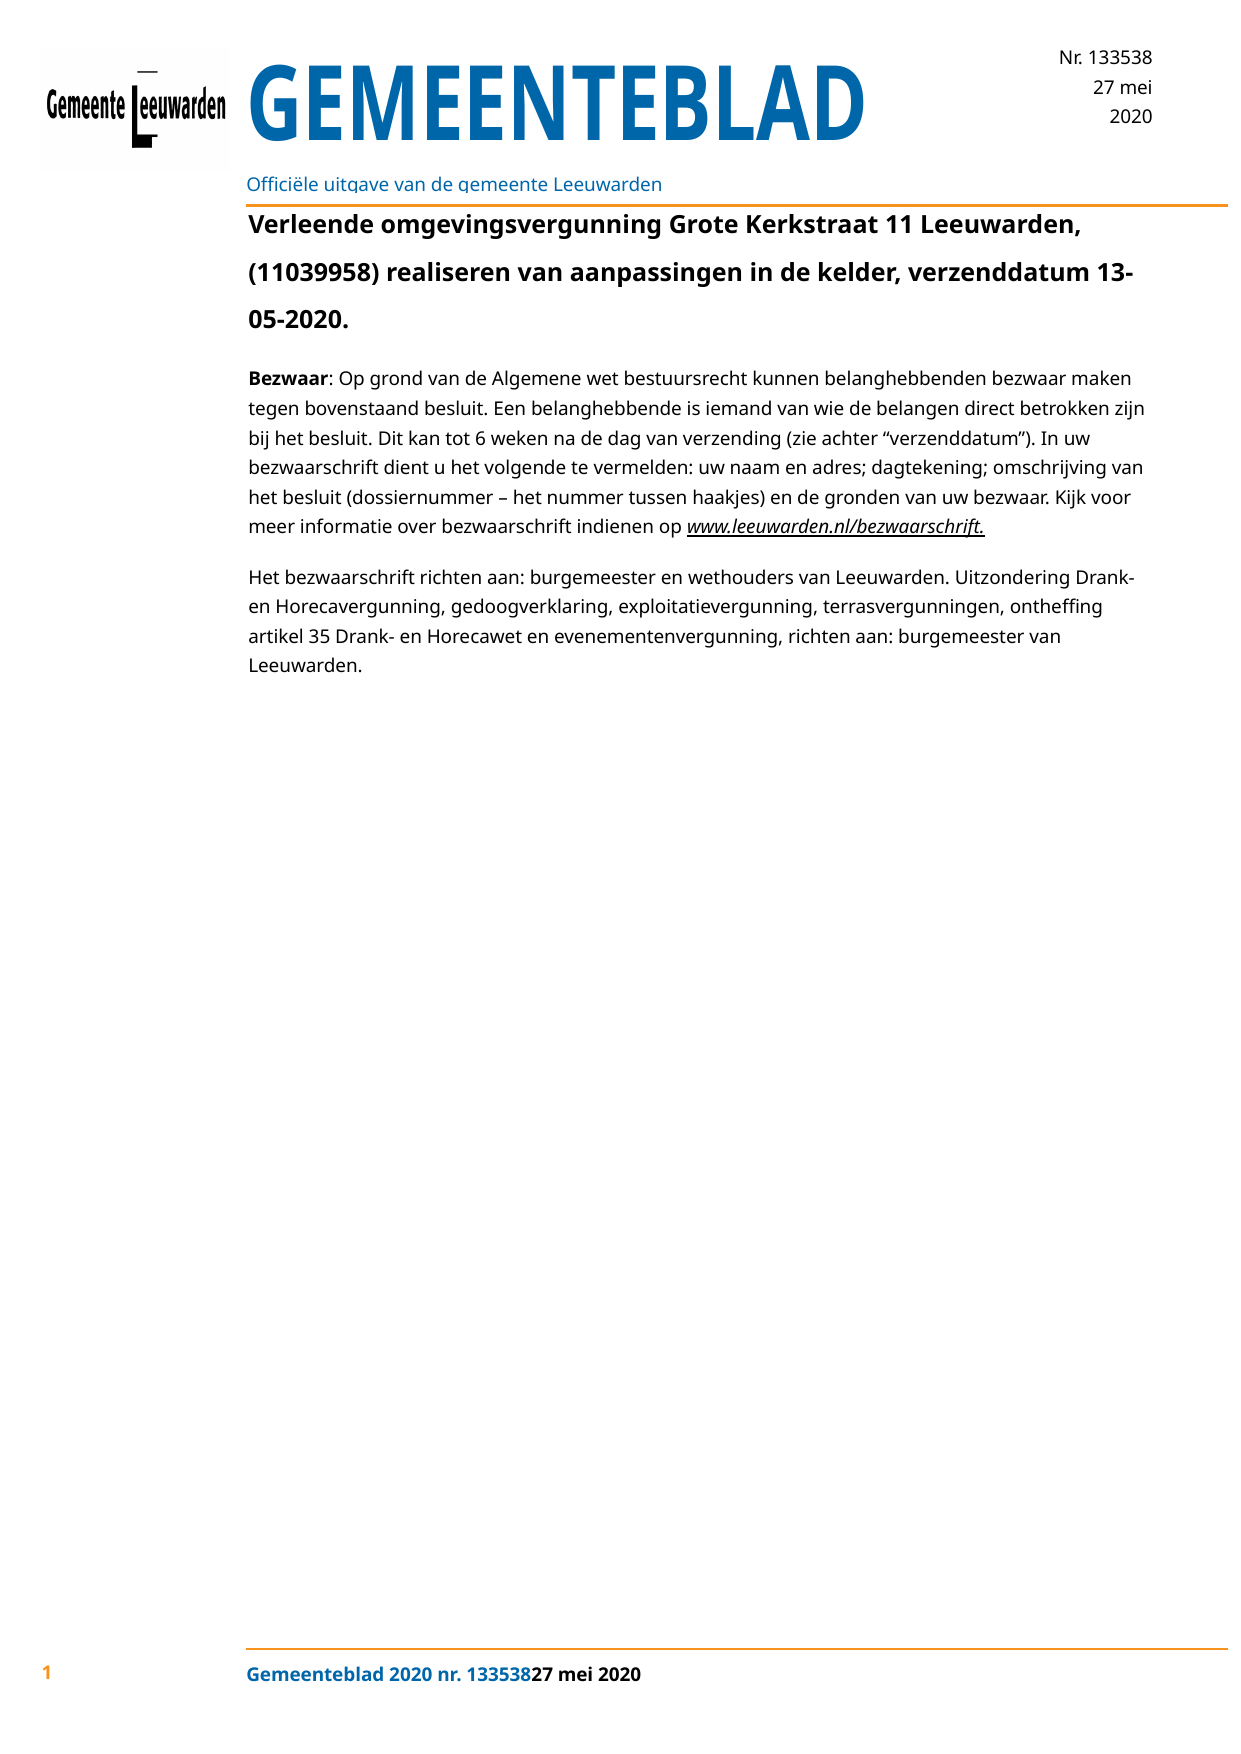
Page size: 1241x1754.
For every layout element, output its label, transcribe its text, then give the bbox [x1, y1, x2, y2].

text Verleende omgevingsvergunning Grote Kerkstraat 11 Leeuwarden, (11039958) realiseren van aanpassingen in de kelder, verzenddatum 13-05-2020. [248, 207, 1152, 336]
text Bezwaar: Op grond van de Algemene wet bestuursrecht kunnen belanghebbenden bezwaar maken tegen bovenstaand besluit. Een belanghebbende is iemand van wie de belangen direct betrokken zijn bij het besluit. Dit kan tot 6 weken na de dag van verzending (zie achter “verzenddatum”). In uw bezwaarschrift dient u het volgende te vermelden: uw naam en adres; dagtekening; omschrijving van het besluit (dossiernummer – het nummer tussen haakjes) en de gronden van uw bezwaar. Kijk voor meer informatie over bezwaarschrift indienen op www.leeuwarden.nl/bezwaarschrift. [248, 366, 1152, 539]
picture [41, 47, 231, 172]
text Het bezwaarschrift richten aan: burgemeester en wethouders van Leeuwarden. Uitzondering Drank- en Horecavergunning, gedoogverklaring, exploitatievergunning, terrasvergunningen, ontheffing artikel 35 Drank- en Horecawet en evenementenvergunning, richten aan: burgemeester van Leeuwarden. [248, 564, 1152, 678]
